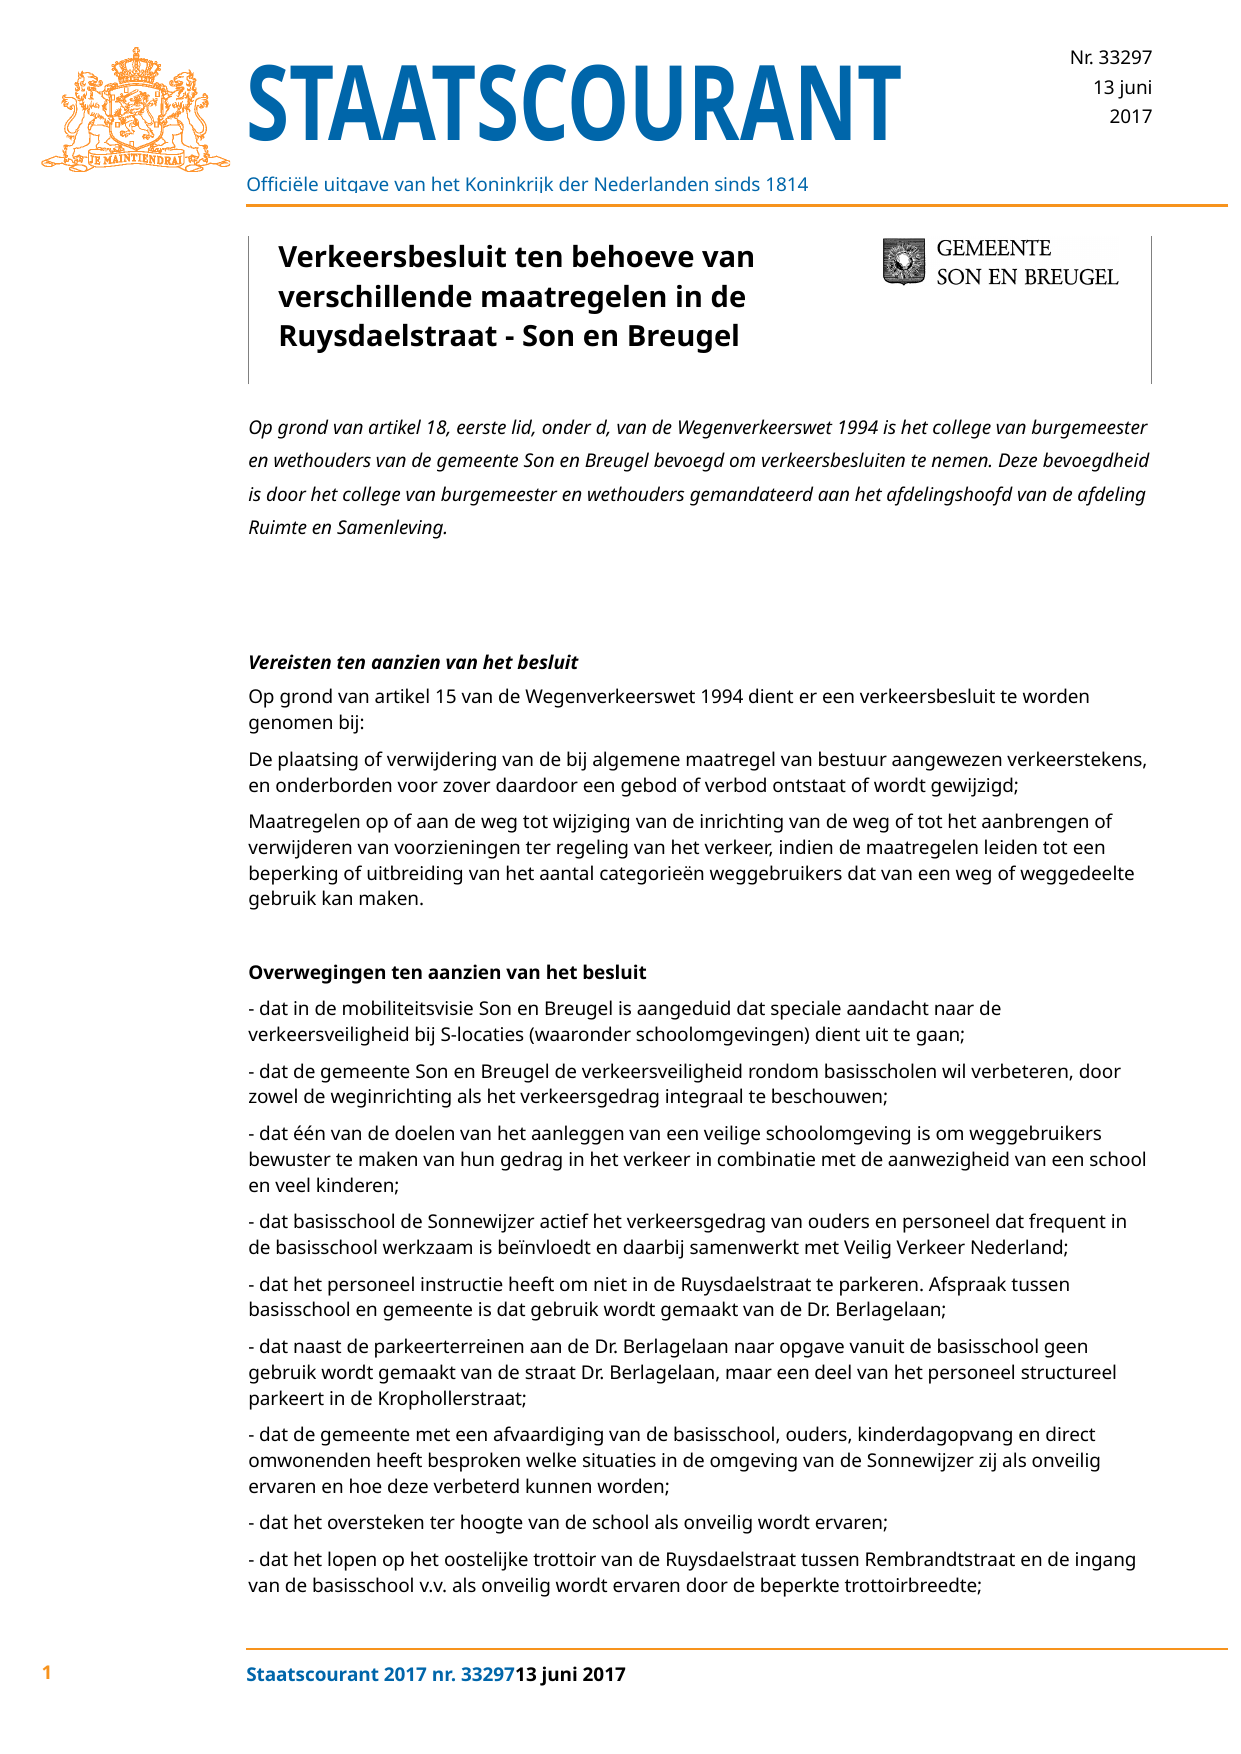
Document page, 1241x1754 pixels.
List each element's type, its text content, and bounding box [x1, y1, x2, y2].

text - dat het oversteken ter hoogte van de school als onveilig wordt ervaren; [248, 1509, 1152, 1535]
text - dat naast de parkeerterreinen aan de Dr. Berlagelaan naar opgave vanuit de basisschool geen gebruik wordt gemaakt van de straat Dr. Berlagelaan, maar een deel van het personeel structureel parkeert in de Krophollerstraat; [248, 1333, 1152, 1411]
text - dat de gemeente Son en Breugel de verkeersveiligheid rondom basisscholen wil verbeteren, door zowel de weginrichting als het verkeersgedrag integraal te beschouwen; [248, 1058, 1152, 1109]
text - dat het lopen op het oostelijke trottoir van de Ruysdaelstraat tussen Rembrandtstraat en de ingang van de basisschool v.v. als onveilig wordt ervaren door de beperkte trottoirbreedte; [248, 1546, 1152, 1598]
text Op grond van artikel 15 van de Wegenverkeerswet 1994 dient er een verkeersbesluit te worden genomen bij: [248, 684, 1152, 735]
picture [41, 47, 231, 172]
text - dat basisschool de Sonnewijzer actief het verkeersgedrag van ouders en personeel dat frequent in de basisschool werkzaam is beïnvloedt en daarbij samenwerkt met Veilig Verkeer Nederland; [248, 1208, 1152, 1260]
table_header Verkeersbesluit ten behoeve van verschillende maatregelen in de Ruysdaelstraat - Son en Breugel [249, 236, 850, 384]
picture [882, 236, 1119, 286]
text Overwegingen ten aanzien van het besluit [248, 959, 1152, 985]
text Vereisten ten aanzien van het besluit [248, 649, 1152, 675]
text - dat het personeel instructie heeft om niet in de Ruysdaelstraat te parkeren. Afspraak tussen basisschool en gemeente is dat gebruik wordt gemaakt van de Dr. Berlagelaan; [248, 1271, 1152, 1322]
table_header [850, 236, 1151, 384]
text - dat één van de doelen van het aanleggen van een veilige schoolomgeving is om weggebruikers bewuster te maken van hun gedrag in het verkeer in combinatie met de aanwezigheid van een school en veel kinderen; [248, 1120, 1152, 1198]
text - dat in de mobiliteitsvisie Son en Breugel is aangeduid dat speciale aandacht naar de verkeersveiligheid bij S-locaties (waaronder schoolomgevingen) dient uit te gaan; [248, 996, 1152, 1047]
text De plaatsing of verwijdering van de bij algemene maatregel van bestuur aangewezen verkeerstekens, en onderborden voor zover daardoor een gebod of verbod ontstaat of wordt gewijzigd; [248, 746, 1152, 797]
text Maatregelen op of aan de weg tot wijziging van de inrichting van de weg of tot het aanbrengen of verwijderen van voorzieningen ter regeling van het verkeer, indien de maatregelen leiden tot een beperking of uitbreiding van het aantal categorieën weggebruikers dat van een weg of weggedeelte gebruik kan maken. [248, 808, 1152, 911]
text - dat de gemeente met een afvaardiging van de basisschool, ouders, kinderdagopvang en direct omwonenden heeft besproken welke situaties in de omgeving van de Sonnewijzer zij als onveilig ervaren en hoe deze verbeterd kunnen worden; [248, 1421, 1152, 1499]
text Op grond van artikel 18, eerste lid, onder d, van de Wegenverkeerswet 1994 is het college van burgemeester en wethouders van de gemeente Son en Breugel bevoegd om verkeersbesluiten te nemen. Deze bevoegdheid is door het college van burgemeester en wethouders gemandateerd aan het afdelingshoofd van de afdeling Ruimte en Samenleving. [248, 414, 1152, 540]
